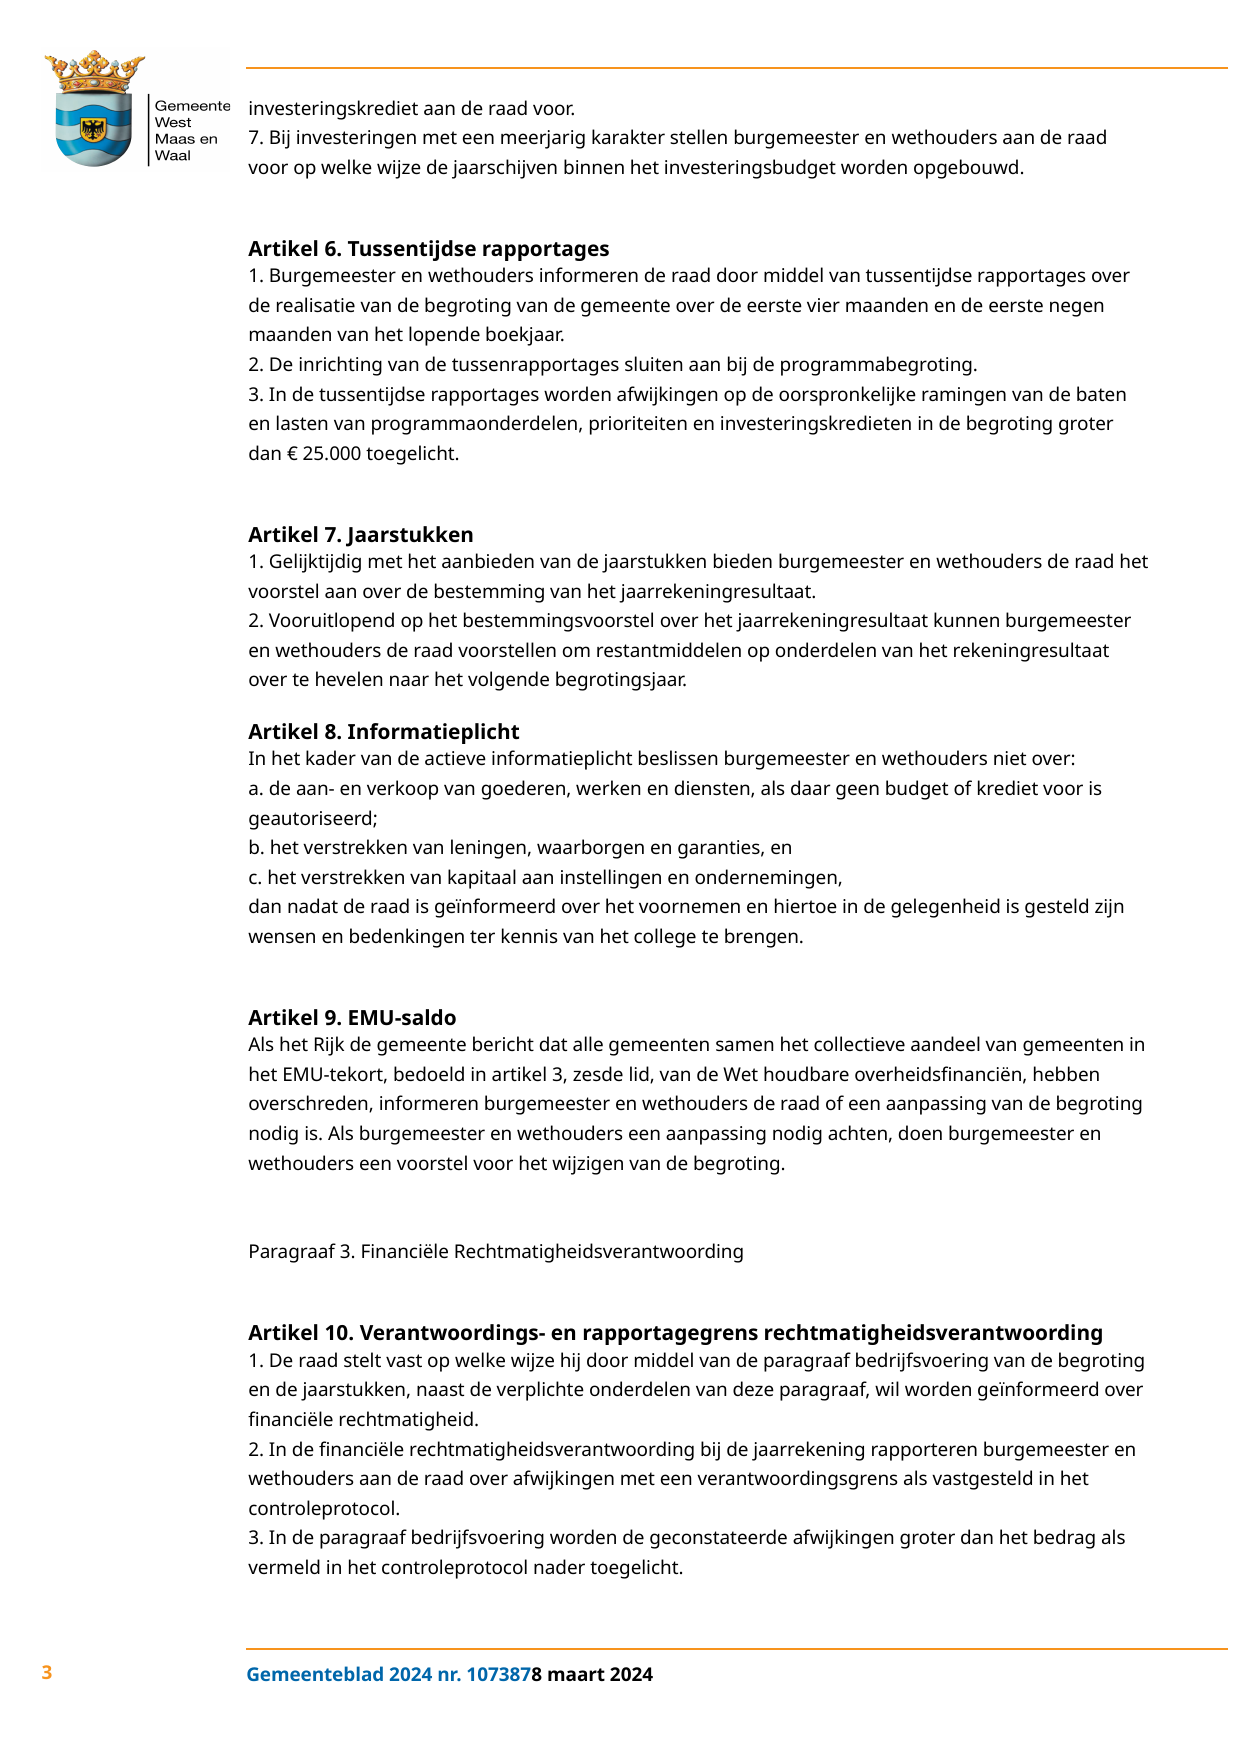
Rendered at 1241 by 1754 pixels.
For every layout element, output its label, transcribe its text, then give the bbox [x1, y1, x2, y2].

text investeringskrediet aan de raad voor. [248, 95, 1152, 121]
text c. het verstrekken van kapitaal aan instellingen en ondernemingen, [248, 864, 1152, 889]
picture [41, 47, 231, 172]
text Artikel 9. EMU-saldo [248, 1003, 1152, 1031]
text Artikel 6. Tussentijdse rapportages [248, 234, 1152, 262]
text 3. In de paragraaf bedrijfsvoering worden de geconstateerde afwijkingen groter dan het bedrag als vermeld in het controleprotocol nader toegelicht. [248, 1524, 1152, 1580]
text Artikel 7. Jaarstukken [248, 520, 1152, 548]
text Als het Rijk de gemeente bericht dat alle gemeenten samen het collectieve aandeel van gemeenten in het EMU-tekort, bedoeld in artikel 3, zesde lid, van de Wet houdbare overheidsfinanciën, hebben overschreden, informeren burgemeester en wethouders de raad of een aanpassing van de begroting nodig is. Als burgemeester en wethouders een aanpassing nodig achten, doen burgemeester en wethouders een voorstel voor het wijzigen van de begroting. [248, 1031, 1152, 1176]
text dan nadat de raad is geïnformeerd over het voornemen en hiertoe in de gelegenheid is gesteld zijn wensen en bedenkingen ter kennis van het college te brengen. [248, 893, 1152, 949]
text Artikel 10. Verantwoordings- en rapportagegrens rechtmatigheidsverantwoording [248, 1318, 1152, 1347]
text Artikel 8. Informatieplicht [248, 717, 1152, 746]
text a. de aan- en verkoop van goederen, werken en diensten, als daar geen budget of krediet voor is geautoriseerd; [248, 775, 1152, 830]
text Paragraaf 3. Financiële Rechtmatigheidsverantwoording [248, 1238, 1152, 1264]
text 2. Vooruitlopend op het bestemmingsvoorstel over het jaarrekeningresultaat kunnen burgemeester en wethouders de raad voorstellen om restantmiddelen op onderdelen van het rekeningresultaat over te hevelen naar het volgende begrotingsjaar. [248, 607, 1152, 692]
text 1. Burgemeester en wethouders informeren de raad door middel van tussentijdse rapportages over de realisatie van de begroting van de gemeente over de eerste vier maanden en de eerste negen maanden van het lopende boekjaar. [248, 262, 1152, 347]
text 2. In de financiële rechtmatigheidsverantwoording bij de jaarrekening rapporteren burgemeester en wethouders aan de raad over afwijkingen met een verantwoordingsgrens als vastgesteld in het controleprotocol. [248, 1436, 1152, 1521]
text 7. Bij investeringen met een meerjarig karakter stellen burgemeester en wethouders aan de raad voor op welke wijze de jaarschijven binnen het investeringsbudget worden opgebouwd. [248, 124, 1152, 180]
text 3. In de tussentijdse rapportages worden afwijkingen op de oorspronkelijke ramingen van de baten en lasten van programmaonderdelen, prioriteiten en investeringskredieten in de begroting groter dan € 25.000 toegelicht. [248, 381, 1152, 466]
text 2. De inrichting van de tussenrapportages sluiten aan bij de programmabegroting. [248, 351, 1152, 377]
text 1. De raad stelt vast op welke wijze hij door middel van de paragraaf bedrijfsvoering van de begroting en de jaarstukken, naast de verplichte onderdelen van deze paragraaf, wil worden geïnformeerd over financiële rechtmatigheid. [248, 1347, 1152, 1432]
text 1. Gelijktijdig met het aanbieden van de jaarstukken bieden burgemeester en wethouders de raad het voorstel aan over de bestemming van het jaarrekeningresultaat. [248, 548, 1152, 604]
text In het kader van de actieve informatieplicht beslissen burgemeester en wethouders niet over: [248, 746, 1152, 771]
text b. het verstrekken van leningen, waarborgen en garanties, en [248, 834, 1152, 860]
